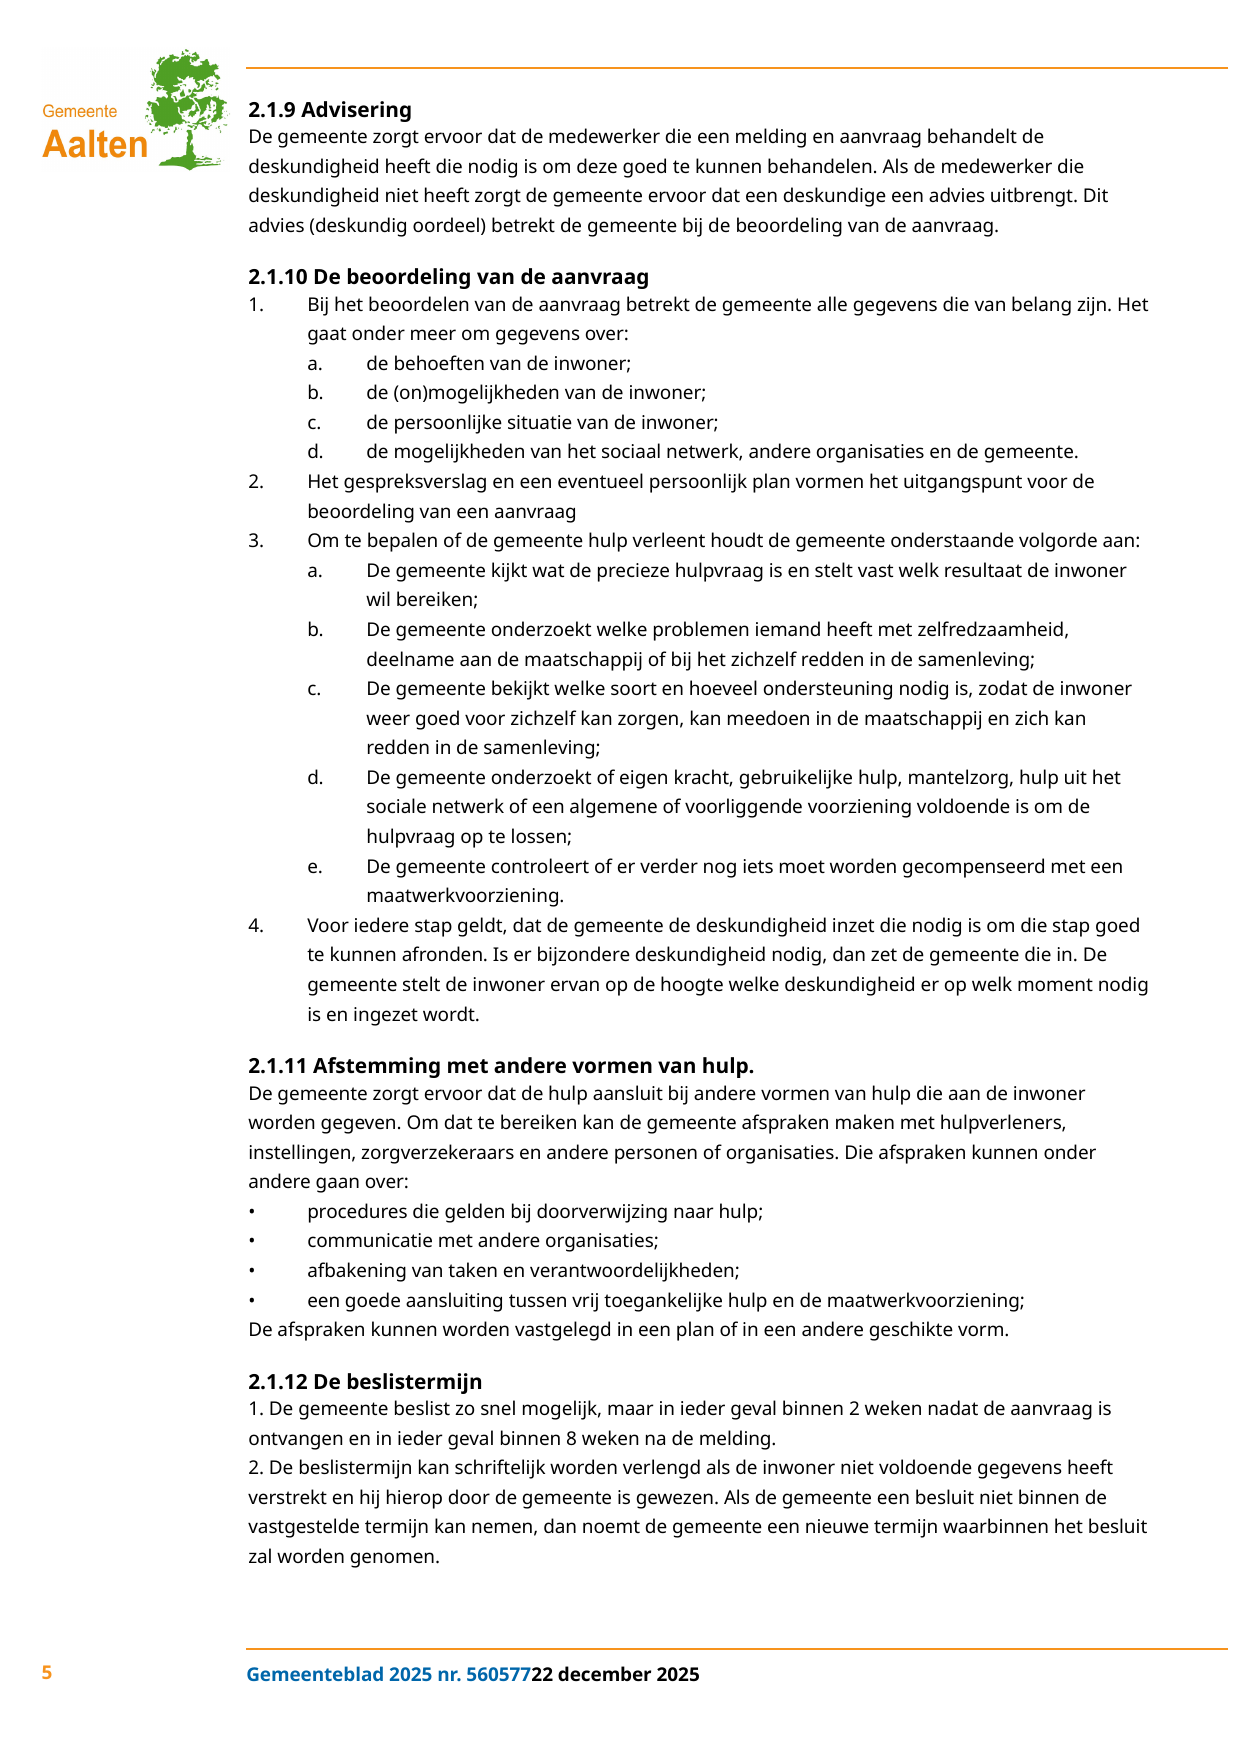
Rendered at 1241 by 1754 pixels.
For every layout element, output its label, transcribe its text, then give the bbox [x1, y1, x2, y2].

text 2.1.11 Afstemming met andere vormen van hulp. [248, 1051, 1152, 1080]
list de persoonlijke situatie van de inwoner; [307, 409, 1152, 435]
picture [41, 47, 231, 172]
list Om te bepalen of de gemeente hulp verleent houdt de gemeente onderstaande volgorde aan: [248, 527, 1152, 553]
list procedures die gelden bij doorverwijzing naar hulp; [248, 1198, 1152, 1224]
text De gemeente zorgt ervoor dat de medewerker die een melding en aanvraag behandelt de deskundigheid heeft die nodig is om deze goed te kunnen behandelen. Als de medewerker die deskundigheid niet heeft zorgt de gemeente ervoor dat een deskundige een advies uitbrengt. Dit advies (deskundig oordeel) betrekt de gemeente bij de beoordeling van de aanvraag. [248, 123, 1152, 238]
list De gemeente kijkt wat de precieze hulpvraag is en stelt vast welk resultaat de inwoner wil bereiken; [307, 557, 1152, 612]
list De gemeente bekijkt welke soort en hoeveel ondersteuning nodig is, zodat de inwoner weer goed voor zichzelf kan zorgen, kan meedoen in de maatschappij en zich kan redden in de samenleving; [307, 675, 1152, 760]
text 2. De beslistermijn kan schriftelijk worden verlengd als de inwoner niet voldoende gegevens heeft verstrekt en hij hierop door de gemeente is gewezen. Als de gemeente een besluit niet binnen de vastgestelde termijn kan nemen, dan noemt de gemeente een nieuwe termijn waarbinnen het besluit zal worden genomen. [248, 1454, 1152, 1569]
list communicatie met andere organisaties; [248, 1228, 1152, 1253]
list De gemeente onderzoekt of eigen kracht, gebruikelijke hulp, mantelzorg, hulp uit het sociale netwerk of een algemene of voorliggende voorziening voldoende is om de hulpvraag op te lossen; [307, 764, 1152, 849]
text 2.1.9 Advisering [248, 95, 1152, 123]
list Voor iedere stap geldt, dat de gemeente de deskundigheid inzet die nodig is om die stap goed te kunnen afronden. Is er bijzondere deskundigheid nodig, dan zet de gemeente die in. De gemeente stelt de inwoner ervan op de hoogte welke deskundigheid er op welk moment nodig is en ingezet wordt. [248, 912, 1152, 1027]
list een goede aansluiting tussen vrij toegankelijke hulp en de maatwerkvoorziening; [248, 1287, 1152, 1312]
list Het gespreksverslag en een eventueel persoonlijk plan vormen het uitgangspunt voor de beoordeling van een aanvraag [248, 468, 1152, 524]
text 2.1.10 De beoordeling van de aanvraag [248, 262, 1152, 291]
list De gemeente onderzoekt welke problemen iemand heeft met zelfredzaamheid, deelname aan de maatschappij of bij het zichzelf redden in de samenleving; [307, 616, 1152, 672]
list de behoeften van de inwoner; [307, 350, 1152, 376]
list De gemeente controleert of er verder nog iets moet worden gecompenseerd met een maatwerkvoorziening. [307, 853, 1152, 908]
list afbakening van taken en verantwoordelijkheden; [248, 1257, 1152, 1283]
list de mogelijkheden van het sociaal netwerk, andere organisaties en de gemeente. [307, 439, 1152, 464]
list de (on)mogelijkheden van de inwoner; [307, 379, 1152, 405]
text 2.1.12 De beslistermijn [248, 1367, 1152, 1395]
text De afspraken kunnen worden vastgelegd in een plan of in een andere geschikte vorm. [248, 1316, 1152, 1342]
text 1. De gemeente beslist zo snel mogelijk, maar in ieder geval binnen 2 weken nadat de aanvraag is ontvangen en in ieder geval binnen 8 weken na de melding. [248, 1395, 1152, 1451]
list Bij het beoordelen van de aanvraag betrekt de gemeente alle gegevens die van belang zijn. Het gaat onder meer om gegevens over: [248, 291, 1152, 346]
text De gemeente zorgt ervoor dat de hulp aansluit bij andere vormen van hulp die aan de inwoner worden gegeven. Om dat te bereiken kan de gemeente afspraken maken met hulpverleners, instellingen, zorgverzekeraars en andere personen of organisaties. Die afspraken kunnen onder andere gaan over: [248, 1080, 1152, 1194]
